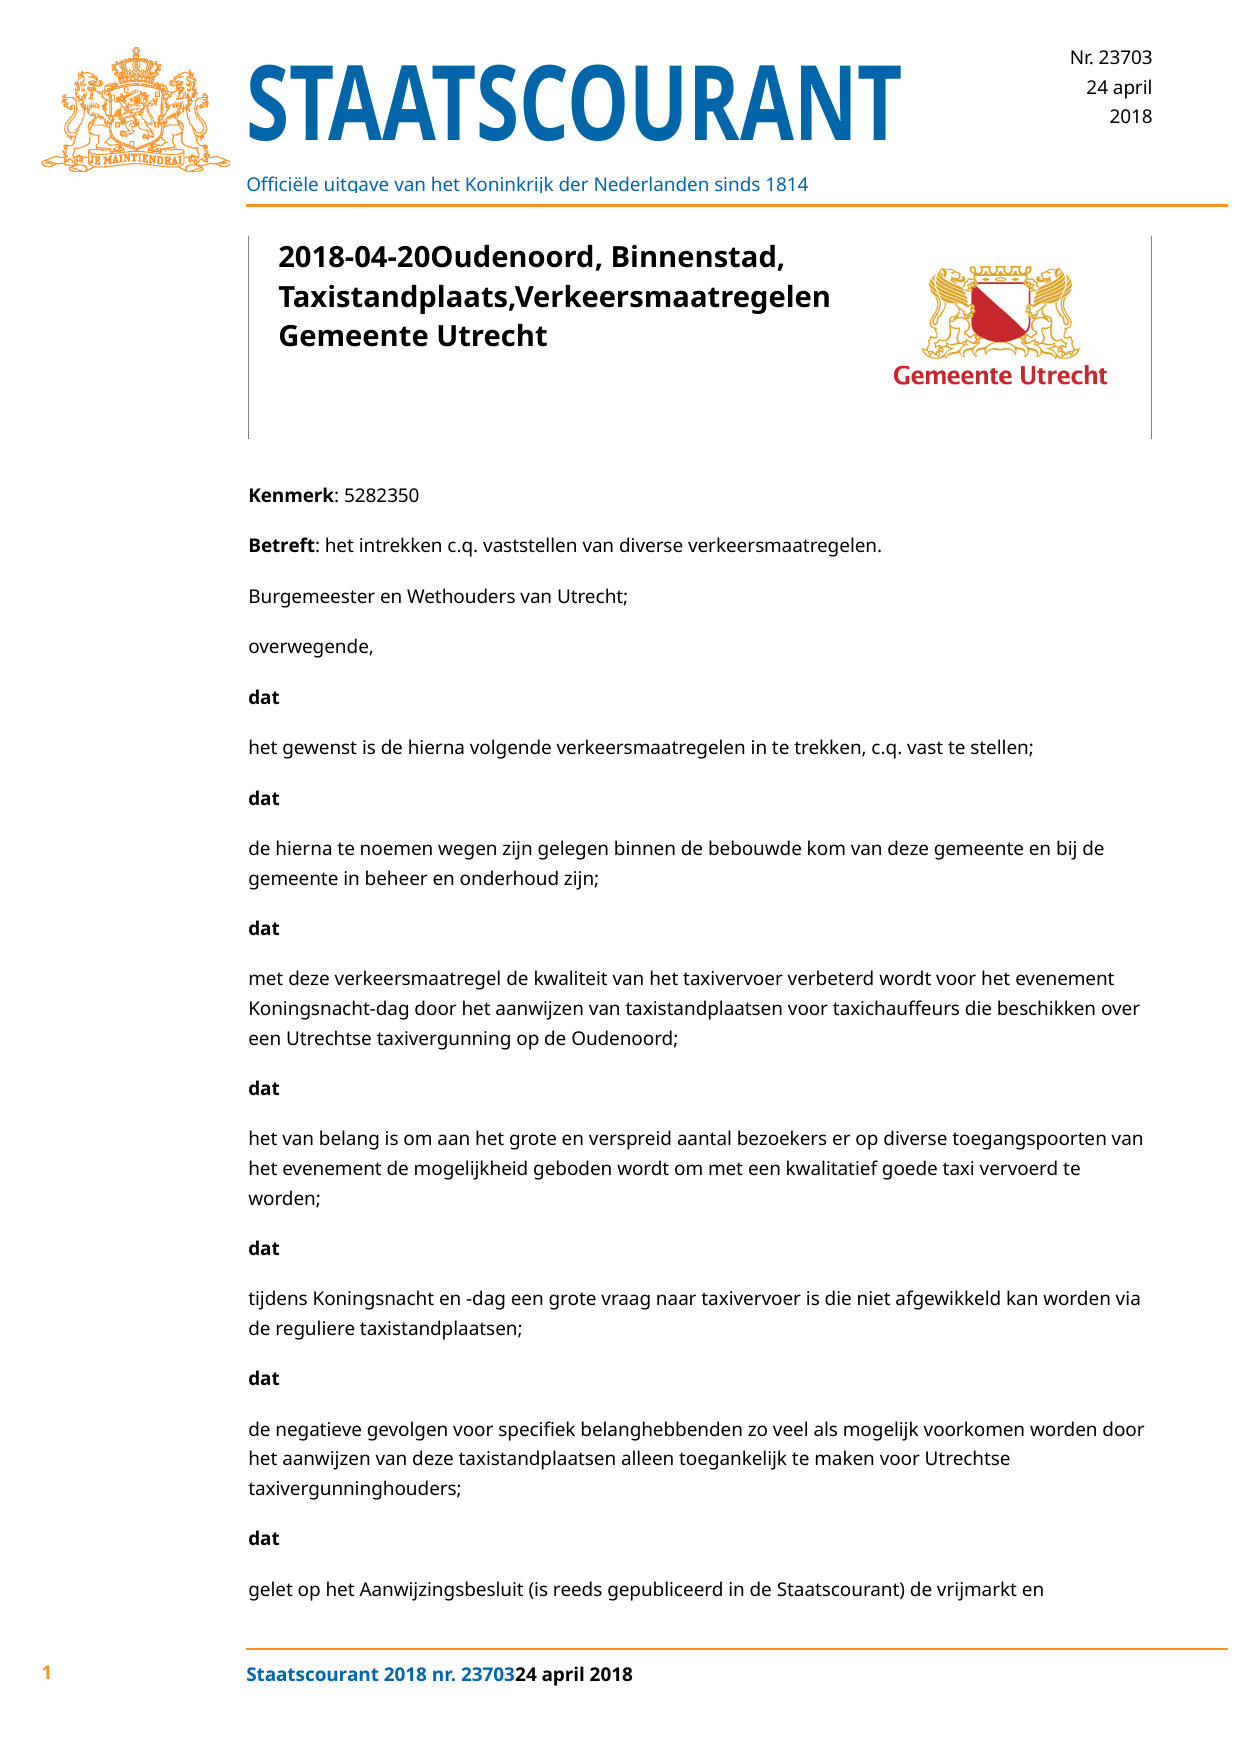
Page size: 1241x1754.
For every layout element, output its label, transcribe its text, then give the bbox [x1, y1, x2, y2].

text dat [248, 915, 1152, 941]
text dat [248, 1366, 1152, 1391]
picture [41, 47, 231, 172]
text overwegende, [248, 633, 1152, 659]
text dat [248, 1526, 1152, 1551]
picture [882, 236, 1119, 414]
text dat [248, 684, 1152, 710]
text Betreft: het intrekken c.q. vaststellen van diverse verkeersmaatregelen. [248, 533, 1152, 558]
table_header 2018-04-20Oudenoord, Binnenstad, Taxistandplaats,Verkeersmaatregelen Gemeente Utrecht [249, 236, 850, 439]
text de negatieve gevolgen voor specifiek belanghebbenden zo veel als mogelijk voorkomen worden door het aanwijzen van deze taxistandplaatsen alleen toegankelijk te maken voor Utrechtse taxivergunninghouders; [248, 1416, 1152, 1501]
text dat [248, 785, 1152, 811]
table_header [850, 236, 882, 413]
table_header [1119, 236, 1151, 413]
text Burgemeester en Wethouders van Utrecht; [248, 583, 1152, 609]
text Kenmerk: 5282350 [248, 482, 1152, 508]
text dat [248, 1235, 1152, 1261]
text met deze verkeersmaatregel de kwaliteit van het taxivervoer verbeterd wordt voor het evenement Koningsnacht-dag door het aanwijzen van taxistandplaatsen voor taxichauffeurs die beschikken over een Utrechtse taxivergunning op de Oudenoord; [248, 966, 1152, 1051]
table_header [850, 414, 1151, 439]
text de hierna te noemen wegen zijn gelegen binnen de bebouwde kom van deze gemeente en bij de gemeente in beheer en onderhoud zijn; [248, 835, 1152, 891]
text gelet op het Aanwijzingsbesluit (is reeds gepubliceerd in de Staatscourant) de vrijmarkt en [248, 1576, 1152, 1602]
text dat [248, 1075, 1152, 1101]
text het van belang is om aan het grote en verspreid aantal bezoekers er op diverse toegangspoorten van het evenement de mogelijkheid geboden wordt om met een kwalitatief goede taxi vervoerd te worden; [248, 1126, 1152, 1211]
text het gewenst is de hierna volgende verkeersmaatregelen in te trekken, c.q. vast te stellen; [248, 734, 1152, 760]
text tijdens Koningsnacht en -dag een grote vraag naar taxivervoer is die niet afgewikkeld kan worden via de reguliere taxistandplaatsen; [248, 1286, 1152, 1341]
